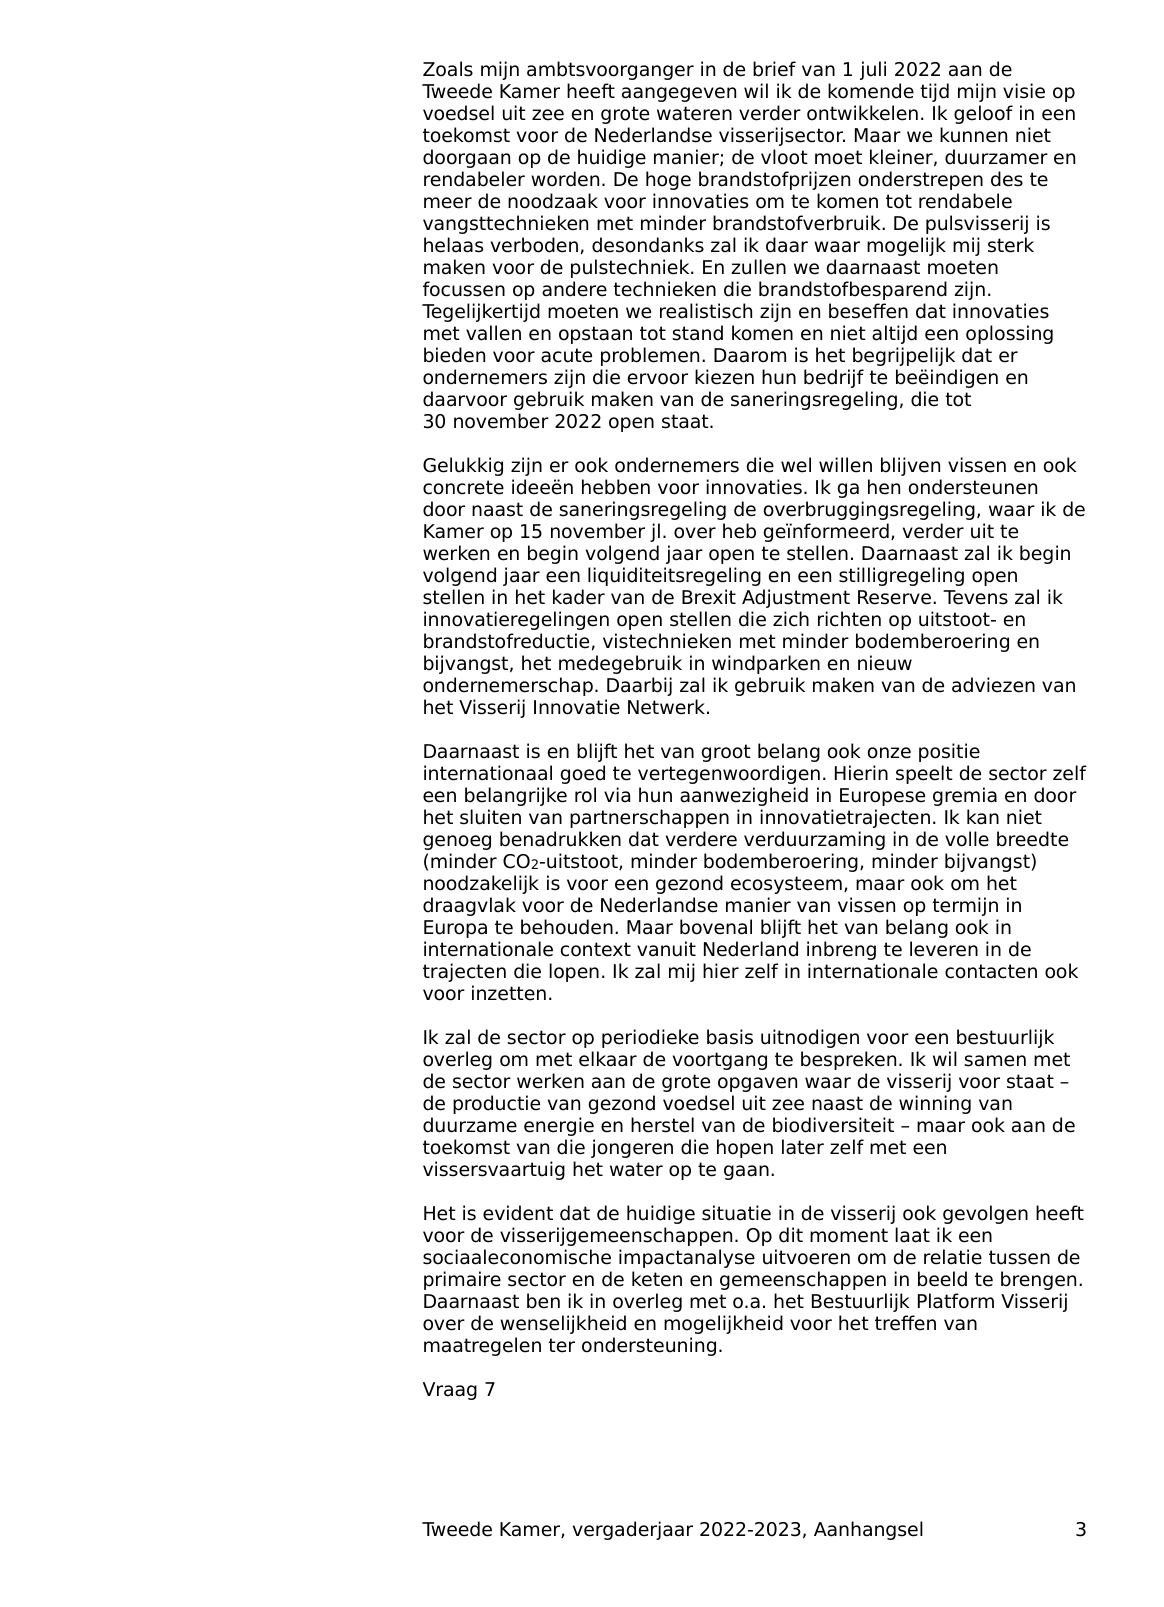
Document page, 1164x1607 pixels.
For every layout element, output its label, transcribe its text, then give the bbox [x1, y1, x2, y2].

text Vraag 7 [422, 1379, 1087, 1401]
text Daarnaast is en blijft het van groot belang ook onze positie internationaal goed te vertegenwoordigen. Hierin speelt de sector zelf een belangrijke rol via hun aanwezigheid in Europese gremia en door het sluiten van partnerschappen in innovatietrajecten. Ik kan niet genoeg benadrukken dat verdere verduurzaming in de volle breedte (minder CO2-uitstoot, minder bodemberoering, minder bijvangst) noodzakelijk is voor een gezond ecosysteem, maar ook om het draagvlak voor de Nederlandse manier van vissen op termijn in Europa te behouden. Maar bovenal blijft het van belang ook in internationale context vanuit Nederland inbreng te leveren in de trajecten die lopen. Ik zal mij hier zelf in internationale contacten ook voor inzetten. [422, 741, 1087, 1004]
text Ik zal de sector op periodieke basis uitnodigen voor een bestuurlijk overleg om met elkaar de voortgang te bespreken. Ik wil samen met de sector werken aan de grote opgaven waar de visserij voor staat – de productie van gezond voedsel uit zee naast de winning van duurzame energie en herstel van de biodiversiteit – maar ook aan de toekomst van die jongeren die hopen later zelf met een vissersvaartuig het water op te gaan. [422, 1027, 1087, 1181]
text Zoals mijn ambtsvoorganger in de brief van 1 juli 2022 aan de Tweede Kamer heeft aangegeven wil ik de komende tijd mijn visie op voedsel uit zee en grote wateren verder ontwikkelen. Ik geloof in een toekomst voor de Nederlandse visserijsector. Maar we kunnen niet doorgaan op de huidige manier; de vloot moet kleiner, duurzamer en rendabeler worden. De hoge brandstofprijzen onderstrepen des te meer de noodzaak voor innovaties om te komen tot rendabele vangsttechnieken met minder brandstofverbruik. De pulsvisserij is helaas verboden, desondanks zal ik daar waar mogelijk mij sterk maken voor de pulstechniek. En zullen we daarnaast moeten focussen op andere technieken die brandstofbesparend zijn. Tegelijkertijd moeten we realistisch zijn en beseffen dat innovaties met vallen en opstaan tot stand komen en niet altijd een oplossing bieden voor acute problemen. Daarom is het begrijpelijk dat er ondernemers zijn die ervoor kiezen hun bedrijf te beëindigen en daarvoor gebruik maken van de saneringsregeling, die tot 30 november 2022 open staat. [422, 59, 1087, 433]
text Het is evident dat de huidige situatie in de visserij ook gevolgen heeft voor de visserijgemeenschappen. Op dit moment laat ik een sociaaleconomische impactanalyse uitvoeren om de relatie tussen de primaire sector en de keten en gemeenschappen in beeld te brengen. Daarnaast ben ik in overleg met o.a. het Bestuurlijk Platform Visserij over de wenselijkheid en mogelijkheid voor het treffen van maatregelen ter ondersteuning. [422, 1203, 1087, 1357]
text Gelukkig zijn er ook ondernemers die wel willen blijven vissen en ook concrete ideeën hebben voor innovaties. Ik ga hen ondersteunen door naast de saneringsregeling de overbruggingsregeling, waar ik de Kamer op 15 november jl. over heb geïnformeerd, verder uit te werken en begin volgend jaar open te stellen. Daarnaast zal ik begin volgend jaar een liquiditeitsregeling en een stilligregeling open stellen in het kader van de Brexit Adjustment Reserve. Tevens zal ik innovatieregelingen open stellen die zich richten op uitstoot- en brandstofreductie, vistechnieken met minder bodemberoering en bijvangst, het medegebruik in windparken en nieuw ondernemerschap. Daarbij zal ik gebruik maken van de adviezen van het Visserij Innovatie Netwerk. [422, 455, 1087, 719]
